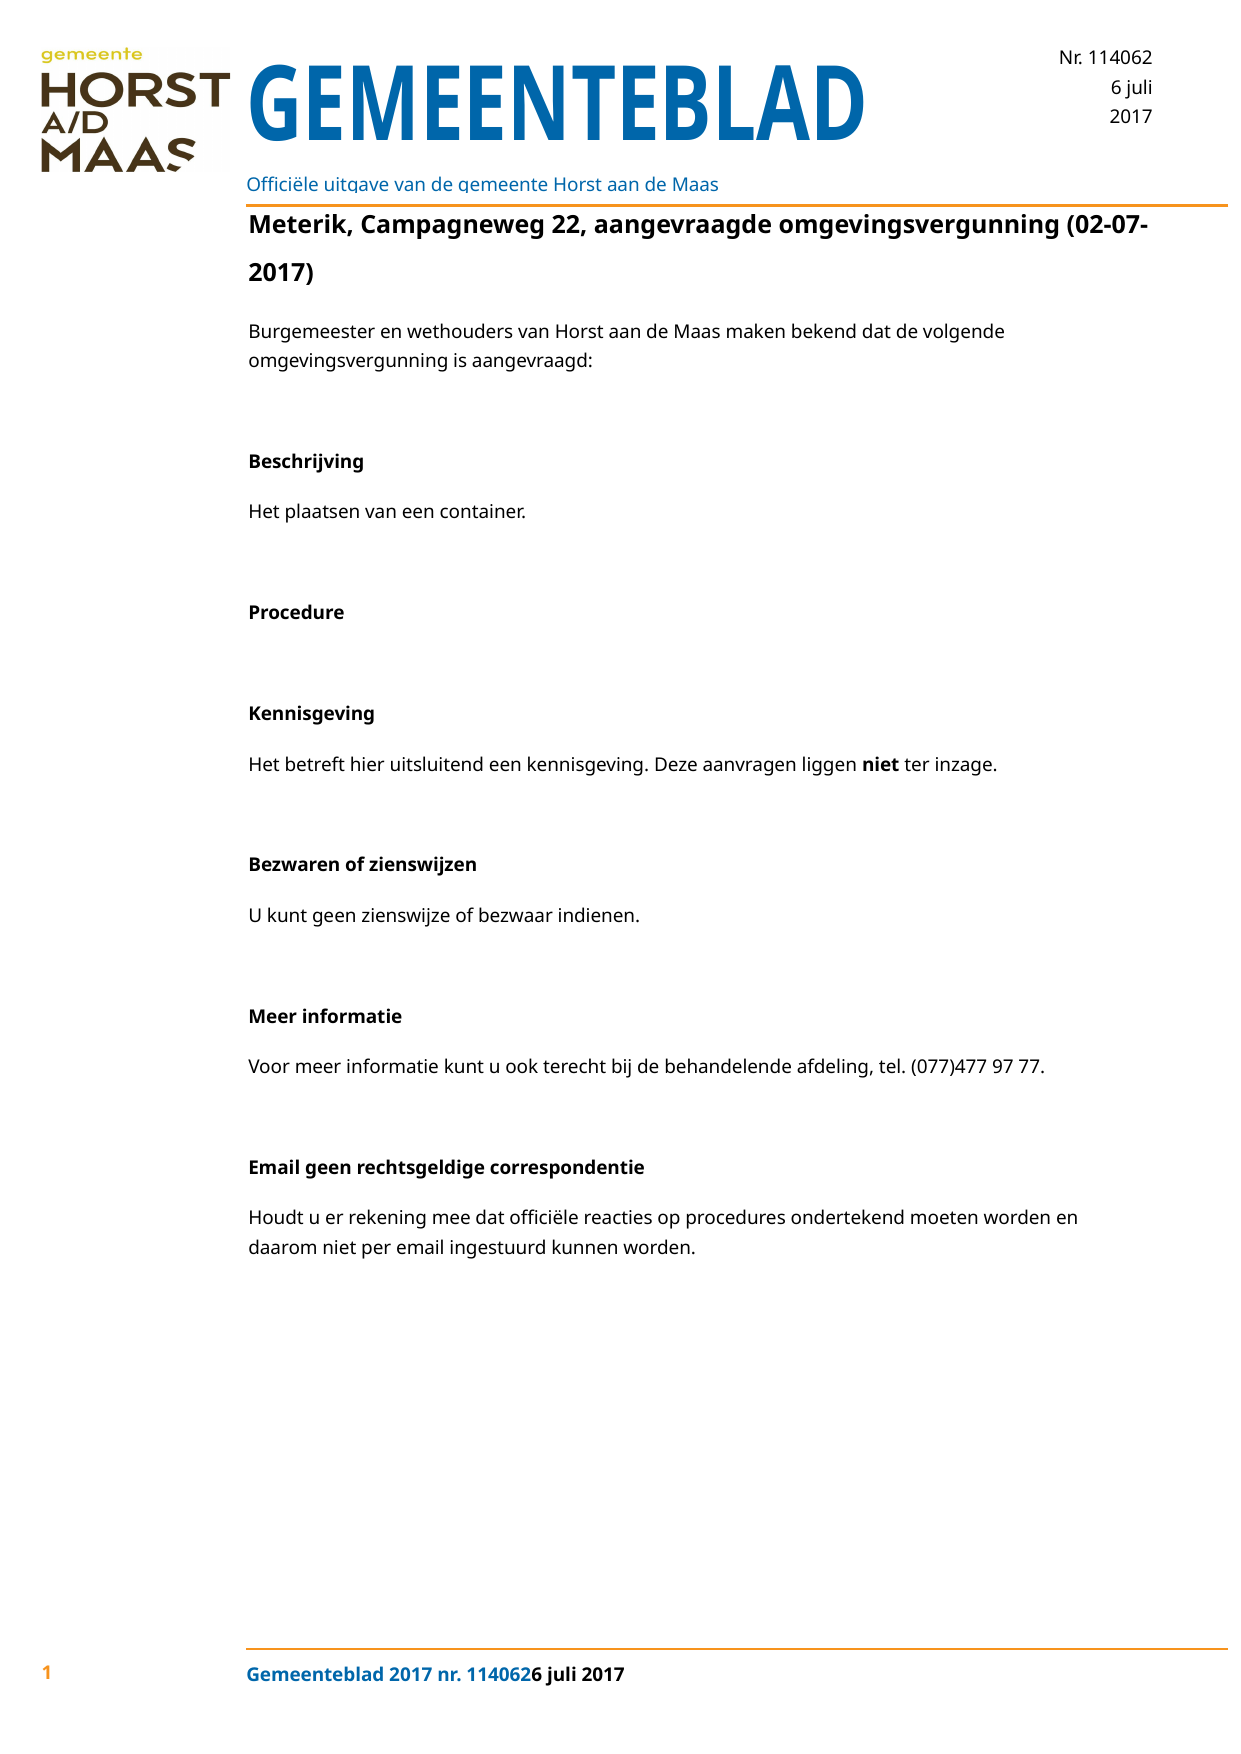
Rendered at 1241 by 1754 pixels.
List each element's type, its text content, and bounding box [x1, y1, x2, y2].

text Kennisgeving [248, 700, 1152, 726]
text Beschrijving [248, 448, 1152, 474]
text Het plaatsen van een container. [248, 499, 1152, 524]
picture [41, 47, 231, 172]
text Voor meer informatie kunt u ook terecht bij de behandelende afdeling, tel. (077)477 97 77. [248, 1053, 1152, 1079]
text Procedure [248, 599, 1152, 625]
text Burgemeester en wethouders van Horst aan de Maas maken bekend dat de volgende omgevingsvergunning is aangevraagd: [248, 318, 1152, 373]
text Houdt u er rekening mee dat officiële reacties op procedures ondertekend moeten worden en daarom niet per email ingestuurd kunnen worden. [248, 1204, 1152, 1260]
text Email geen rechtsgeldige correspondentie [248, 1154, 1152, 1180]
text Meterik, Campagneweg 22, aangevraagde omgevingsvergunning (02-07-2017) [248, 207, 1152, 288]
text Het betreft hier uitsluitend een kennisgeving. Deze aanvragen liggen niet ter inzage. [248, 751, 1152, 777]
text Bezwaren of zienswijzen [248, 852, 1152, 877]
text Meer informatie [248, 1003, 1152, 1029]
text U kunt geen zienswijze of bezwaar indienen. [248, 902, 1152, 928]
